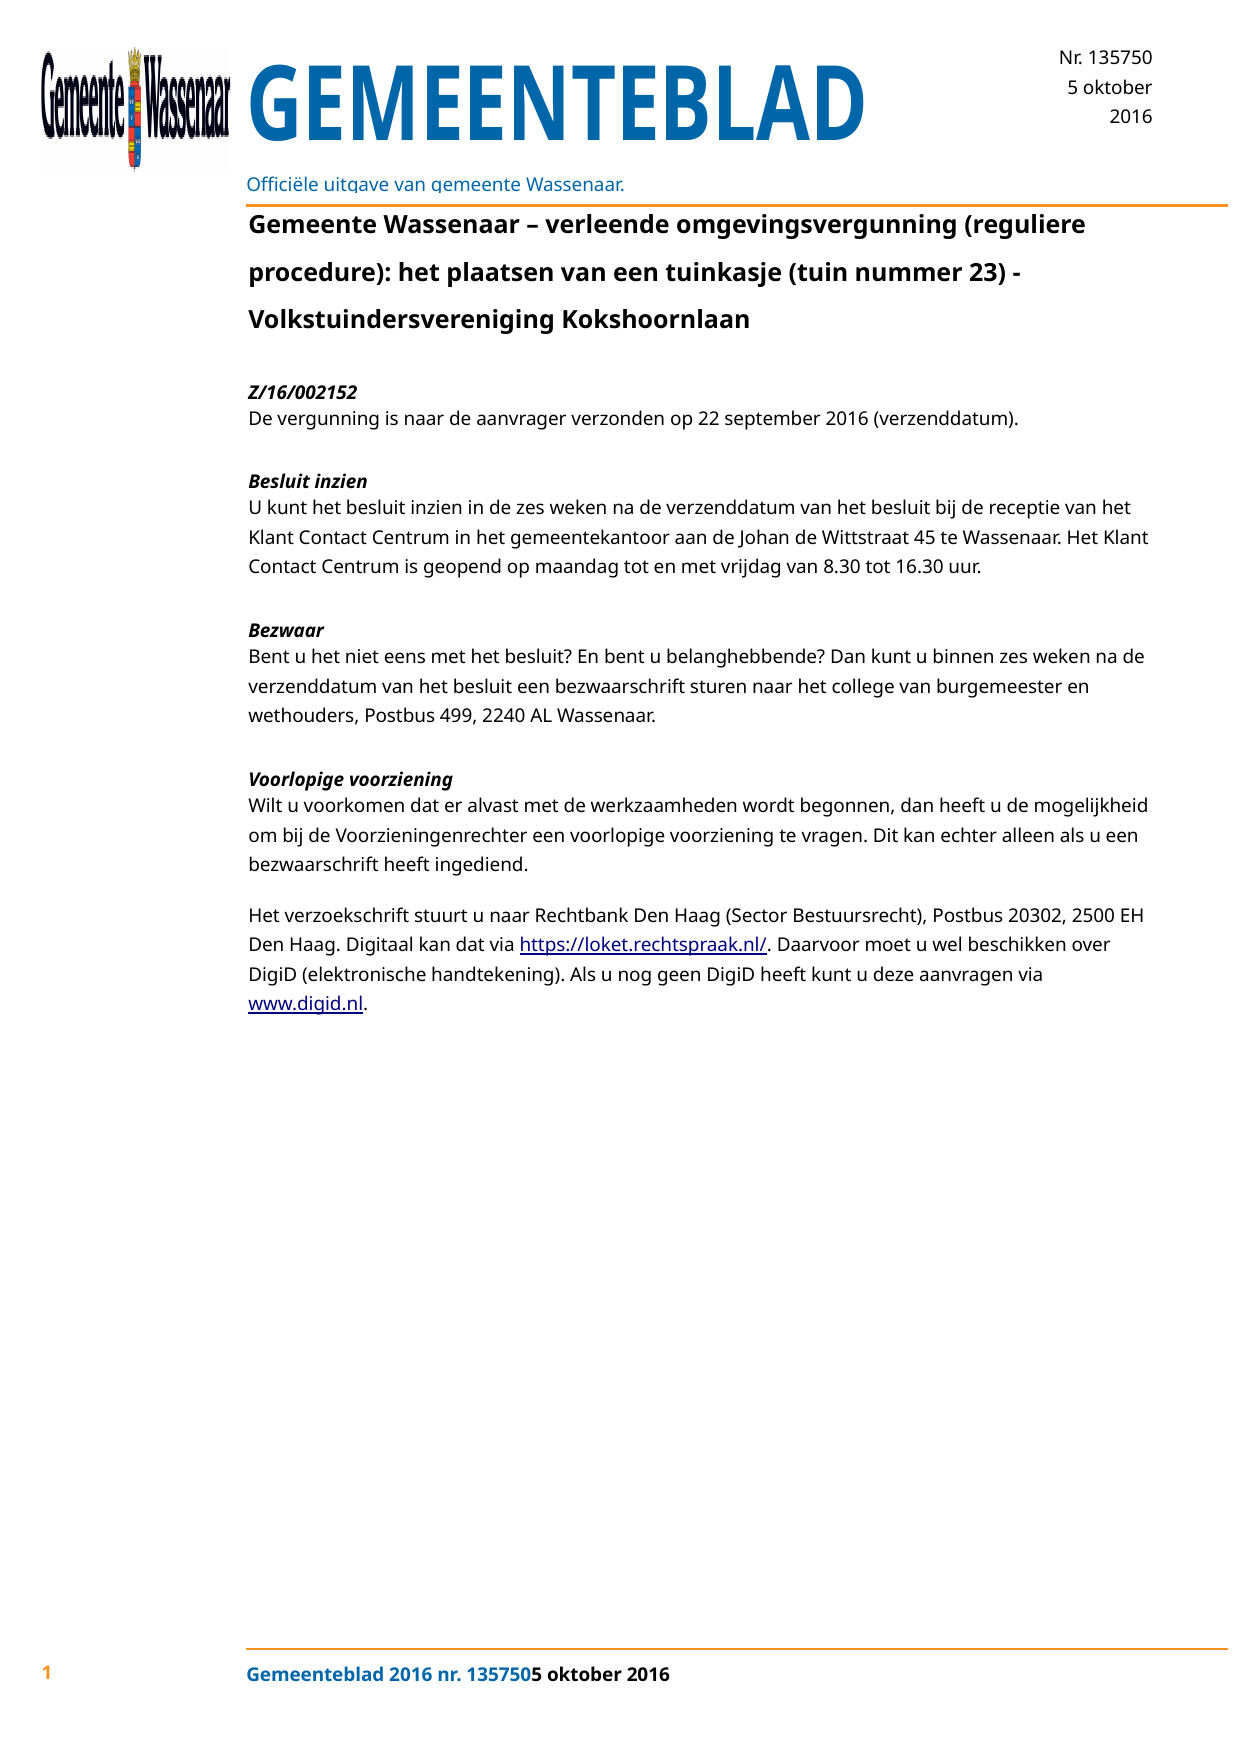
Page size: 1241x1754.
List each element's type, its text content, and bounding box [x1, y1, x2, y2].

text Het verzoekschrift stuurt u naar Rechtbank Den Haag (Sector Bestuursrecht), Postbus 20302, 2500 EH Den Haag. Digitaal kan dat via https://loket.rechtspraak.nl/. Daarvoor moet u wel beschikken over DigiD (elektronische handtekening). Als u nog geen DigiD heeft kunt u deze aanvragen via www.digid.nl. [248, 902, 1152, 1016]
text Besluit inzien [248, 469, 1152, 494]
text Gemeente Wassenaar – verleende omgevingsvergunning (reguliere procedure): het plaatsen van een tuinkasje (tuin nummer 23) - Volkstuindersvereniging Kokshoornlaan [248, 207, 1152, 336]
text U kunt het besluit inzien in de zes weken na de verzenddatum van het besluit bij de receptie van het Klant Contact Centrum in het gemeentekantoor aan de Johan de Wittstraat 45 te Wassenaar. Het Klant Contact Centrum is geopend op maandag tot en met vrijdag van 8.30 tot 16.30 uur. [248, 494, 1152, 579]
picture [41, 47, 231, 172]
text Bezwaar [248, 618, 1152, 643]
text Z/16/002152 [248, 379, 1152, 405]
text Voorlopige voorziening [248, 766, 1152, 792]
text Wilt u voorkomen dat er alvast met de werkzaamheden wordt begonnen, dan heeft u de mogelijkheid om bij de Voorzieningenrechter een voorlopige voorziening te vragen. Dit kan echter alleen als u een bezwaarschrift heeft ingediend. [248, 792, 1152, 877]
text De vergunning is naar de aanvrager verzonden op 22 september 2016 (verzenddatum). [248, 405, 1152, 431]
text Bent u het niet eens met het besluit? En bent u belanghebbende? Dan kunt u binnen zes weken na de verzenddatum van het besluit een bezwaarschrift sturen naar het college van burgemeester en wethouders, Postbus 499, 2240 AL Wassenaar. [248, 643, 1152, 728]
